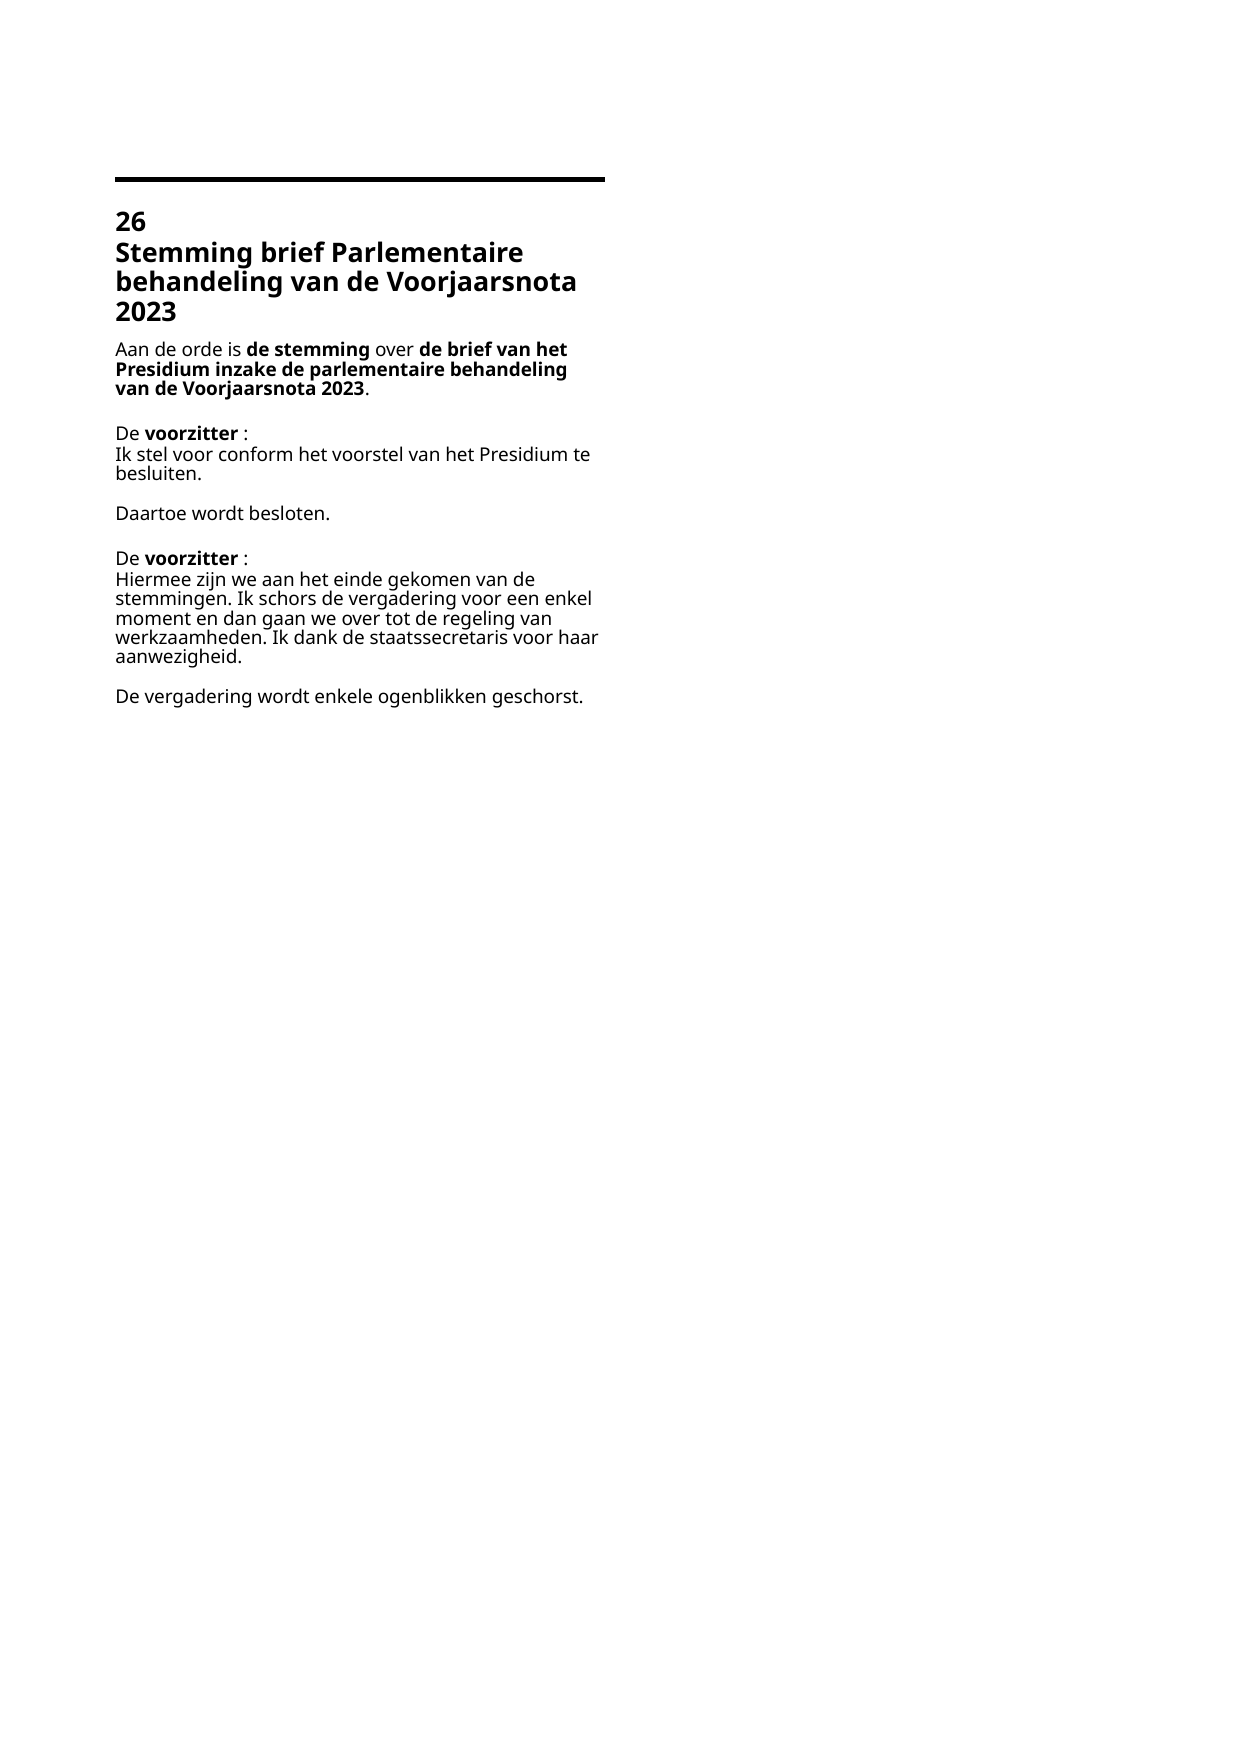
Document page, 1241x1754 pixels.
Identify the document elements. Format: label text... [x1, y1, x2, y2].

text Stemming brief Parlementaire behandeling van de Voorjaarsnota 2023 [115, 239, 605, 341]
text Aan de orde is de stemming over de brief van het Presidium inzake de parlementaire behandeling van de Voorjaarsnota 2023. [115, 341, 605, 399]
text De voorzitter : [115, 420, 605, 446]
text 26 [115, 203, 605, 239]
text Ik stel voor conform het voorstel van het Presidium te besluiten. [115, 446, 605, 484]
text De vergadering wordt enkele ogenblikken geschorst. [115, 688, 605, 707]
text Daartoe wordt besloten. [115, 505, 605, 524]
text De voorzitter : [115, 545, 605, 571]
text Hiermee zijn we aan het einde gekomen van de stemmingen. Ik schors de vergadering voor een enkel moment en dan gaan we over tot de regeling van werkzaamheden. Ik dank de staatssecretaris voor haar aanwezigheid. [115, 571, 605, 667]
